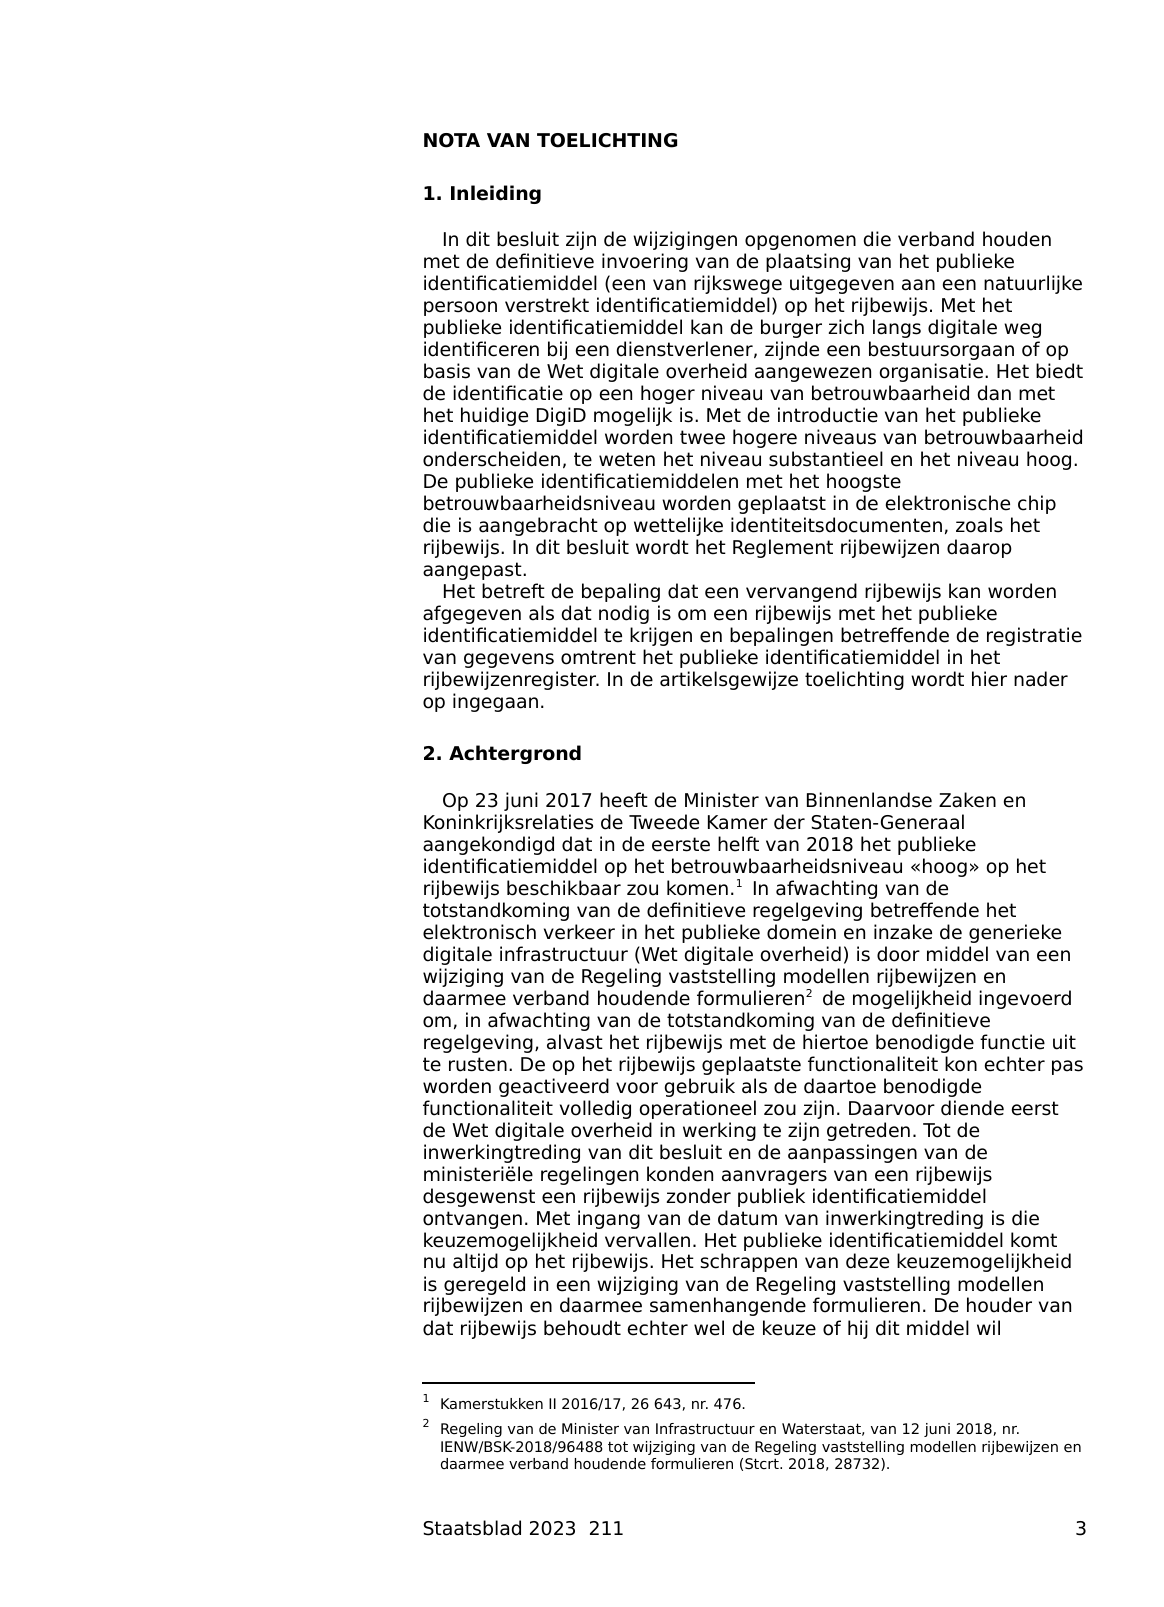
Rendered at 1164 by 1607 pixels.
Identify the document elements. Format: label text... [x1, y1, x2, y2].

text Kamerstukken II 2016/17, 26 643, nr. 476. [422, 1392, 1087, 1414]
text In dit besluit zijn de wijzigingen opgenomen die verband houden met de definitieve invoering van de plaatsing van het publieke identificatiemiddel (een van rijkswege uitgegeven aan een natuurlijke persoon verstrekt identificatiemiddel) op het rijbewijs. Met het publieke identificatiemiddel kan de burger zich langs digitale weg identificeren bij een dienstverlener, zijnde een bestuursorgaan of op basis van de Wet digitale overheid aangewezen organisatie. Het biedt de identificatie op een hoger niveau van betrouwbaarheid dan met het huidige DigiD mogelijk is. Met de introductie van het publieke identificatiemiddel worden twee hogere niveaus van betrouwbaarheid onderscheiden, te weten het niveau substantieel en het niveau hoog. De publieke identificatiemiddelen met het hoogste betrouwbaarheidsniveau worden geplaatst in de elektronische chip die is aangebracht op wettelijke identiteitsdocumenten, zoals het rijbewijs. In dit besluit wordt het Reglement rijbewijzen daarop aangepast. [422, 229, 1087, 581]
text Regeling van de Minister van Infrastructuur en Waterstaat, van 12 juni 2018, nr. IENW/BSK-2018/96488 tot wijziging van de Regeling vaststelling modellen rijbewijzen en daarmee verband houdende formulieren (Stcrt. 2018, 28732). [422, 1417, 1087, 1473]
text Op 23 juni 2017 heeft de Minister van Binnenlandse Zaken en Koninkrijksrelaties de Tweede Kamer der Staten-Generaal aangekondigd dat in de eerste helft van 2018 het publieke identificatiemiddel op het betrouwbaarheidsniveau «hoog» op het rijbewijs beschikbaar zou komen. In afwachting van de totstandkoming van de definitieve regelgeving betreffende het elektronisch verkeer in het publieke domein en inzake de generieke digitale infrastructuur (Wet digitale overheid) is door middel van een wijziging van de Regeling vaststelling modellen rijbewijzen en daarmee verband houdende formulieren de mogelijkheid ingevoerd om, in afwachting van de totstandkoming van de definitieve regelgeving, alvast het rijbewijs met de hiertoe benodigde functie uit te rusten. De op het rijbewijs geplaatste functionaliteit kon echter pas worden geactiveerd voor gebruik als de daartoe benodigde functionaliteit volledig operationeel zou zijn. Daarvoor diende eerst de Wet digitale overheid in werking te zijn getreden. Tot de inwerkingtreding van dit besluit en de aanpassingen van de ministeriële regelingen konden aanvragers van een rijbewijs desgewenst een rijbewijs zonder publiek identificatiemiddel ontvangen. Met ingang van de datum van inwerkingtreding is die keuzemogelijkheid vervallen. Het publieke identificatiemiddel komt nu altijd op het rijbewijs. Het schrappen van deze keuzemogelijkheid is geregeld in een wijziging van de Regeling vaststelling modellen rijbewijzen en daarmee samenhangende formulieren. De houder van dat rijbewijs behoudt echter wel de keuze of hij dit middel wil [422, 790, 1087, 1339]
subtitle 1. Inleiding [422, 182, 1087, 204]
subtitle NOTA VAN TOELICHTING [422, 130, 1087, 152]
text Het betreft de bepaling dat een vervangend rijbewijs kan worden afgegeven als dat nodig is om een rijbewijs met het publieke identificatiemiddel te krijgen en bepalingen betreffende de registratie van gegevens omtrent het publieke identificatiemiddel in het rijbewijzenregister. In de artikelsgewijze toelichting wordt hier nader op ingegaan. [422, 581, 1087, 713]
subtitle 2. Achtergrond [422, 743, 1087, 765]
